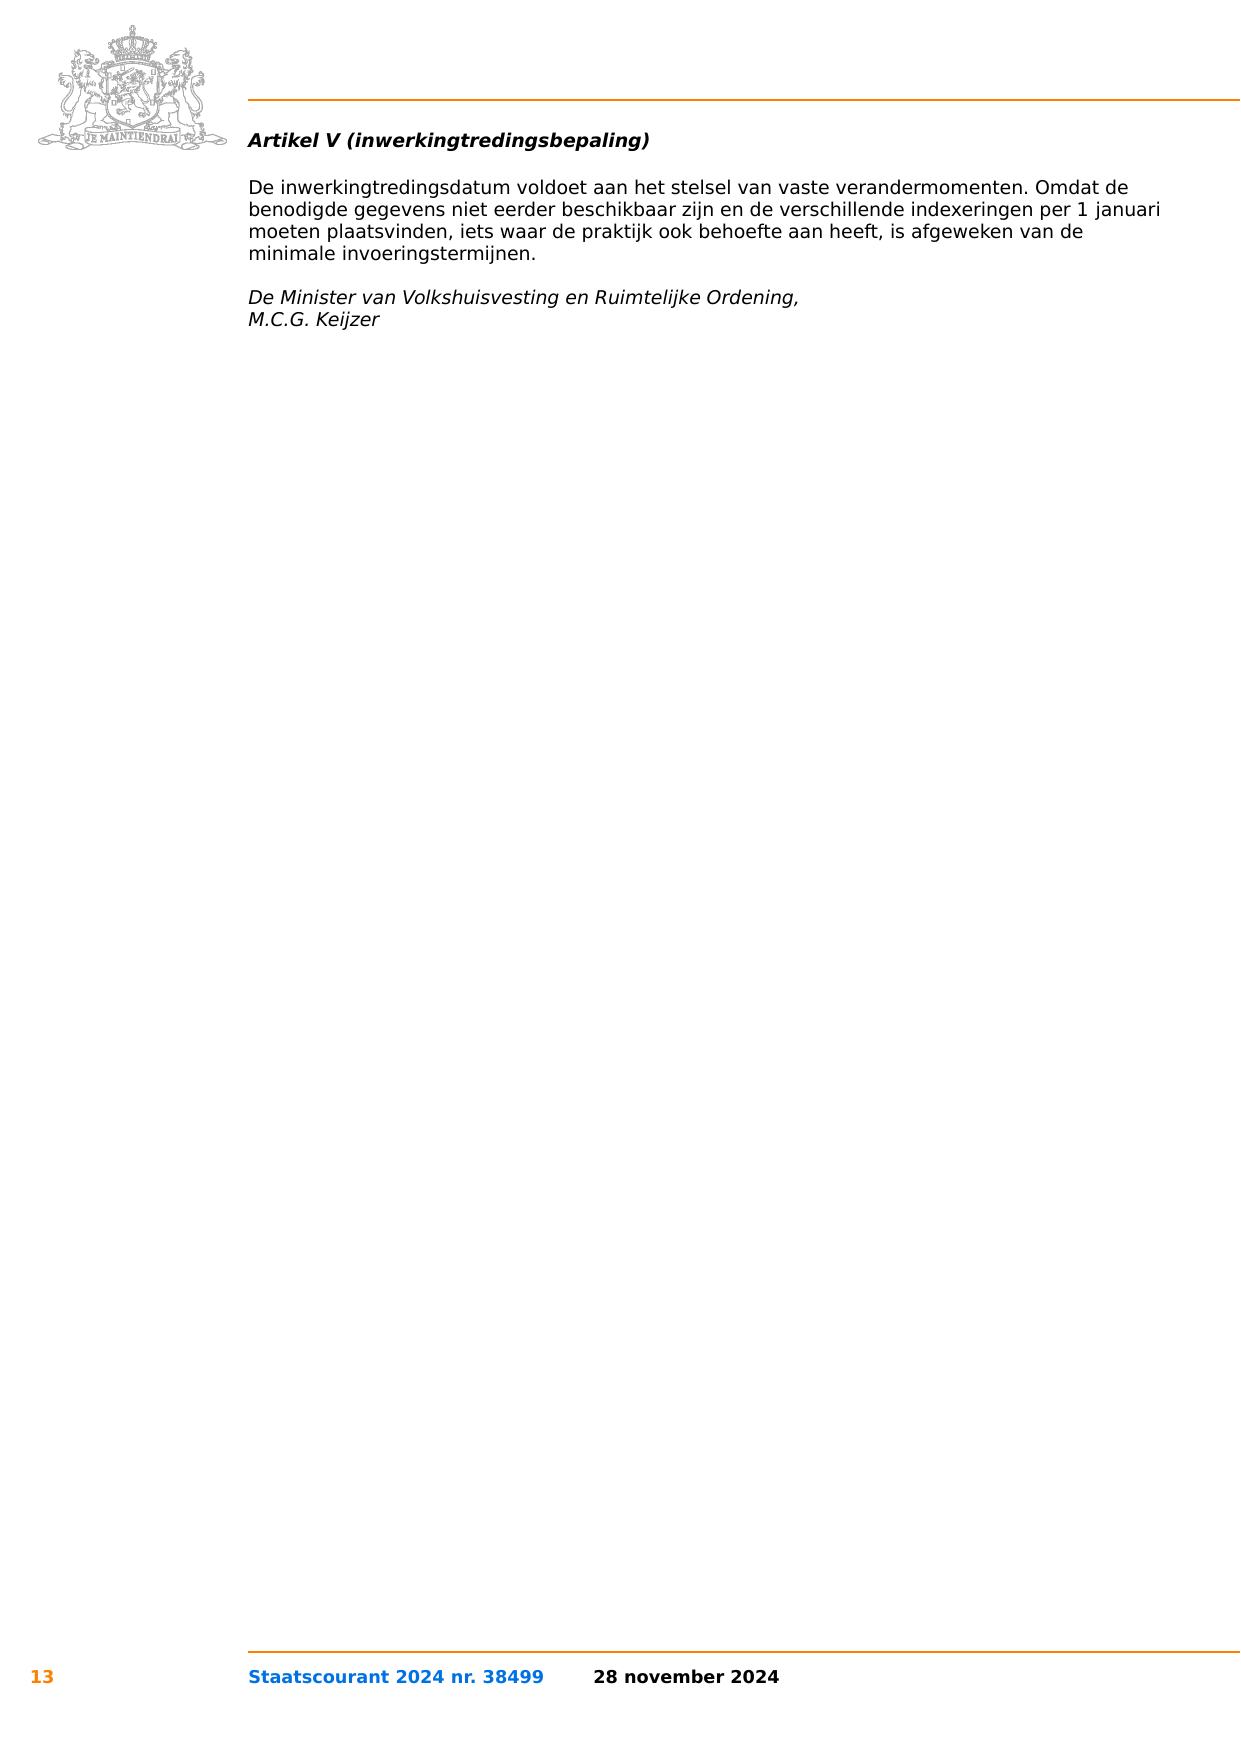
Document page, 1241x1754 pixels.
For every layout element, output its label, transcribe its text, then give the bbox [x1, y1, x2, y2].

text De Minister van Volkshuisvesting en Ruimtelijke Ordening, M.C.G. Keijzer [248, 287, 1163, 331]
subtitle Artikel V (inwerkingtredingsbepaling) [248, 130, 1163, 152]
text De inwerkingtredingsdatum voldoet aan het stelsel van vaste verandermomenten. Omdat de benodigde gegevens niet eerder beschikbaar zijn en de verschillende indexeringen per 1 januari moeten plaatsvinden, iets waar de praktijk ook behoefte aan heeft, is afgeweken van de minimale invoeringstermijnen. [248, 177, 1163, 265]
picture [38, 25, 227, 150]
